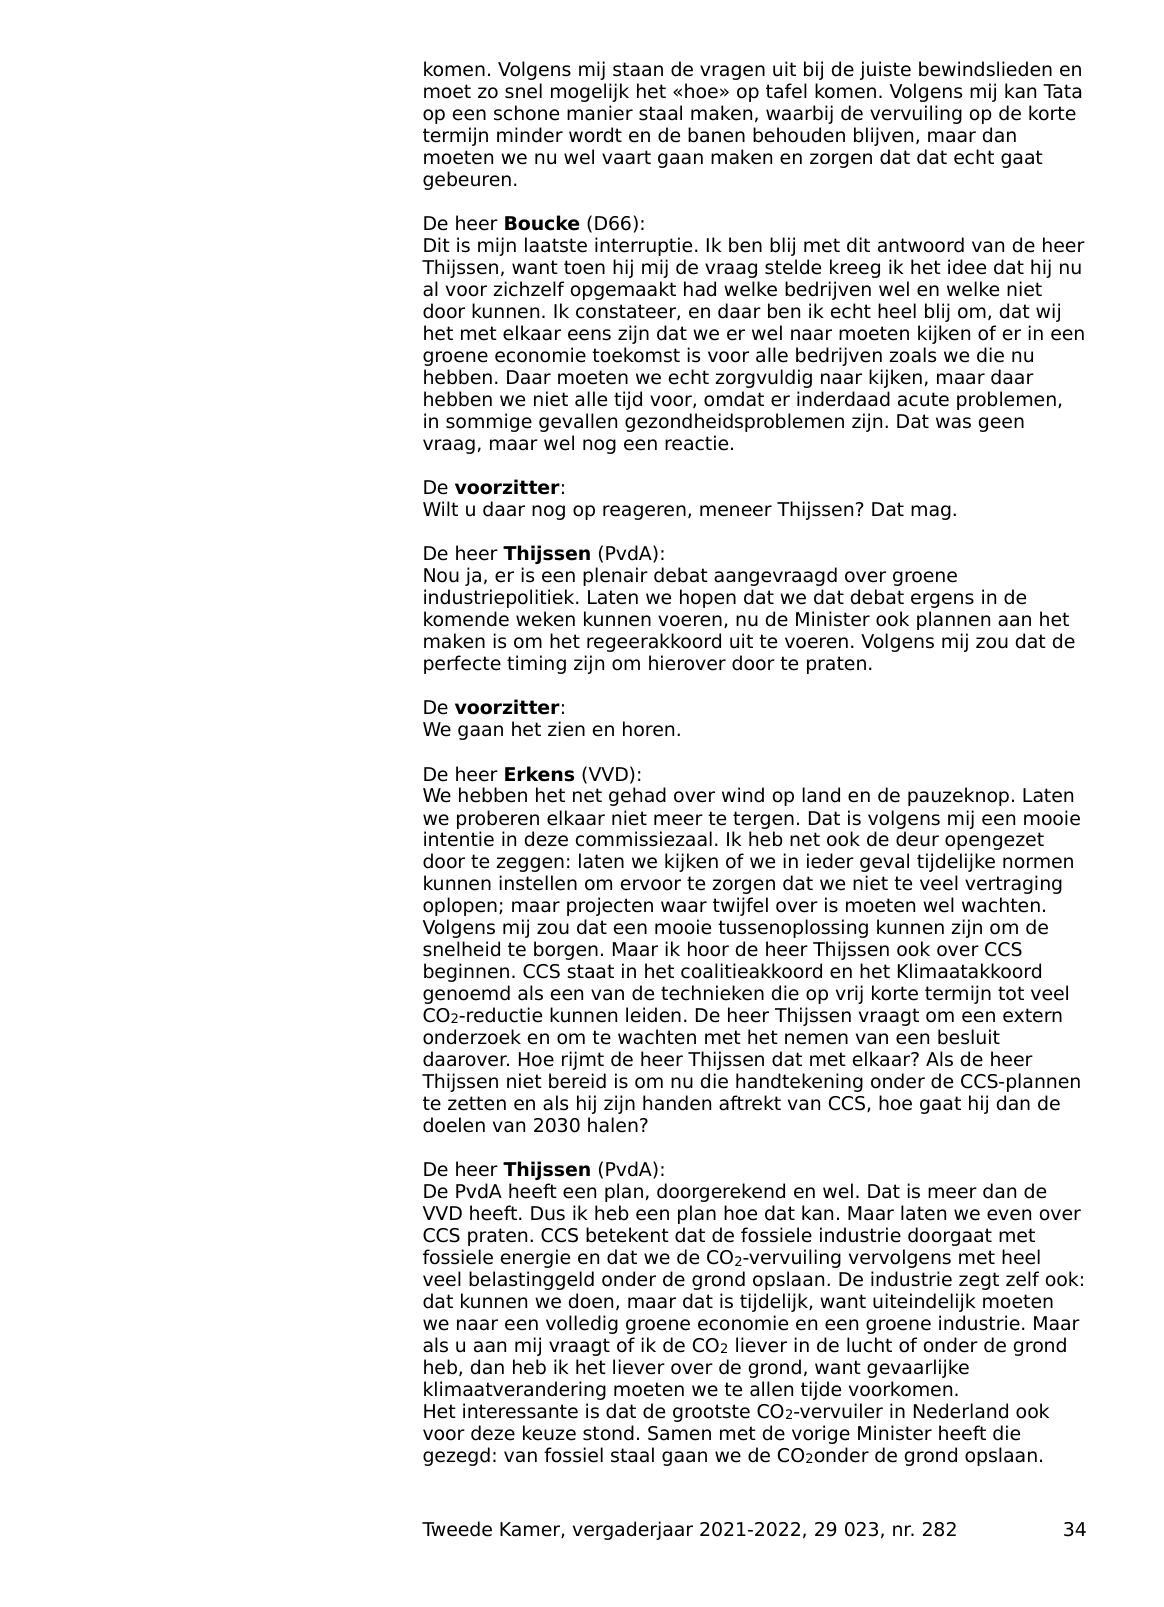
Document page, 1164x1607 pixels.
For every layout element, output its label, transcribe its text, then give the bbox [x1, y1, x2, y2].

text De heer Thijssen (PvdA): [422, 1159, 1087, 1181]
text Dit is mijn laatste interruptie. Ik ben blij met dit antwoord van de heer Thijssen, want toen hij mij de vraag stelde kreeg ik het idee dat hij nu al voor zichzelf opgemaakt had welke bedrijven wel en welke niet door kunnen. Ik constateer, en daar ben ik echt heel blij om, dat wij het met elkaar eens zijn dat we er wel naar moeten kijken of er in een groene economie toekomst is voor alle bedrijven zoals we die nu hebben. Daar moeten we echt zorgvuldig naar kijken, maar daar hebben we niet alle tijd voor, omdat er inderdaad acute problemen, in sommige gevallen gezondheidsproblemen zijn. Dat was geen vraag, maar wel nog een reactie. [422, 235, 1087, 455]
text We gaan het zien en horen. [422, 719, 1087, 741]
text De heer Erkens (VVD): [422, 763, 1087, 785]
text We hebben het net gehad over wind op land en de pauzeknop. Laten we proberen elkaar niet meer te tergen. Dat is volgens mij een mooie intentie in deze commissiezaal. Ik heb net ook de deur opengezet door te zeggen: laten we kijken of we in ieder geval tijdelijke normen kunnen instellen om ervoor te zorgen dat we niet te veel vertraging oplopen; maar projecten waar twijfel over is moeten wel wachten. Volgens mij zou dat een mooie tussenoplossing kunnen zijn om de snelheid te borgen. Maar ik hoor de heer Thijssen ook over CCS beginnen. CCS staat in het coalitieakkoord en het Klimaatakkoord genoemd als een van de technieken die op vrij korte termijn tot veel CO2-reductie kunnen leiden. De heer Thijssen vraagt om een extern onderzoek en om te wachten met het nemen van een besluit daarover. Hoe rijmt de heer Thijssen dat met elkaar? Als de heer Thijssen niet bereid is om nu die handtekening onder de CCS-plannen te zetten en als hij zijn handen aftrekt van CCS, hoe gaat hij dan de doelen van 2030 halen? [422, 785, 1087, 1137]
text De voorzitter: [422, 697, 1087, 719]
text De voorzitter: [422, 477, 1087, 499]
text Nou ja, er is een plenair debat aangevraagd over groene industriepolitiek. Laten we hopen dat we dat debat ergens in de komende weken kunnen voeren, nu de Minister ook plannen aan het maken is om het regeerakkoord uit te voeren. Volgens mij zou dat de perfecte timing zijn om hierover door te praten. [422, 565, 1087, 675]
text Wilt u daar nog op reageren, meneer Thijssen? Dat mag. [422, 499, 1087, 521]
text De PvdA heeft een plan, doorgerekend en wel. Dat is meer dan de VVD heeft. Dus ik heb een plan hoe dat kan. Maar laten we even over CCS praten. CCS betekent dat de fossiele industrie doorgaat met fossiele energie en dat we de CO2-vervuiling vervolgens met heel veel belastinggeld onder de grond opslaan. De industrie zegt zelf ook: dat kunnen we doen, maar dat is tijdelijk, want uiteindelijk moeten we naar een volledig groene economie en een groene industrie. Maar als u aan mij vraagt of ik de CO2 liever in de lucht of onder de grond heb, dan heb ik het liever over de grond, want gevaarlijke klimaatverandering moeten we te allen tijde voorkomen. [422, 1181, 1087, 1401]
text komen. Volgens mij staan de vragen uit bij de juiste bewindslieden en moet zo snel mogelijk het «hoe» op tafel komen. Volgens mij kan Tata op een schone manier staal maken, waarbij de vervuiling op de korte termijn minder wordt en de banen behouden blijven, maar dan moeten we nu wel vaart gaan maken en zorgen dat dat echt gaat gebeuren. [422, 59, 1087, 191]
text De heer Boucke (D66): [422, 213, 1087, 235]
text De heer Thijssen (PvdA): [422, 543, 1087, 565]
text Het interessante is dat de grootste CO2-vervuiler in Nederland ook voor deze keuze stond. Samen met de vorige Minister heeft die gezegd: van fossiel staal gaan we de CO2onder de grond opslaan. [422, 1401, 1087, 1467]
